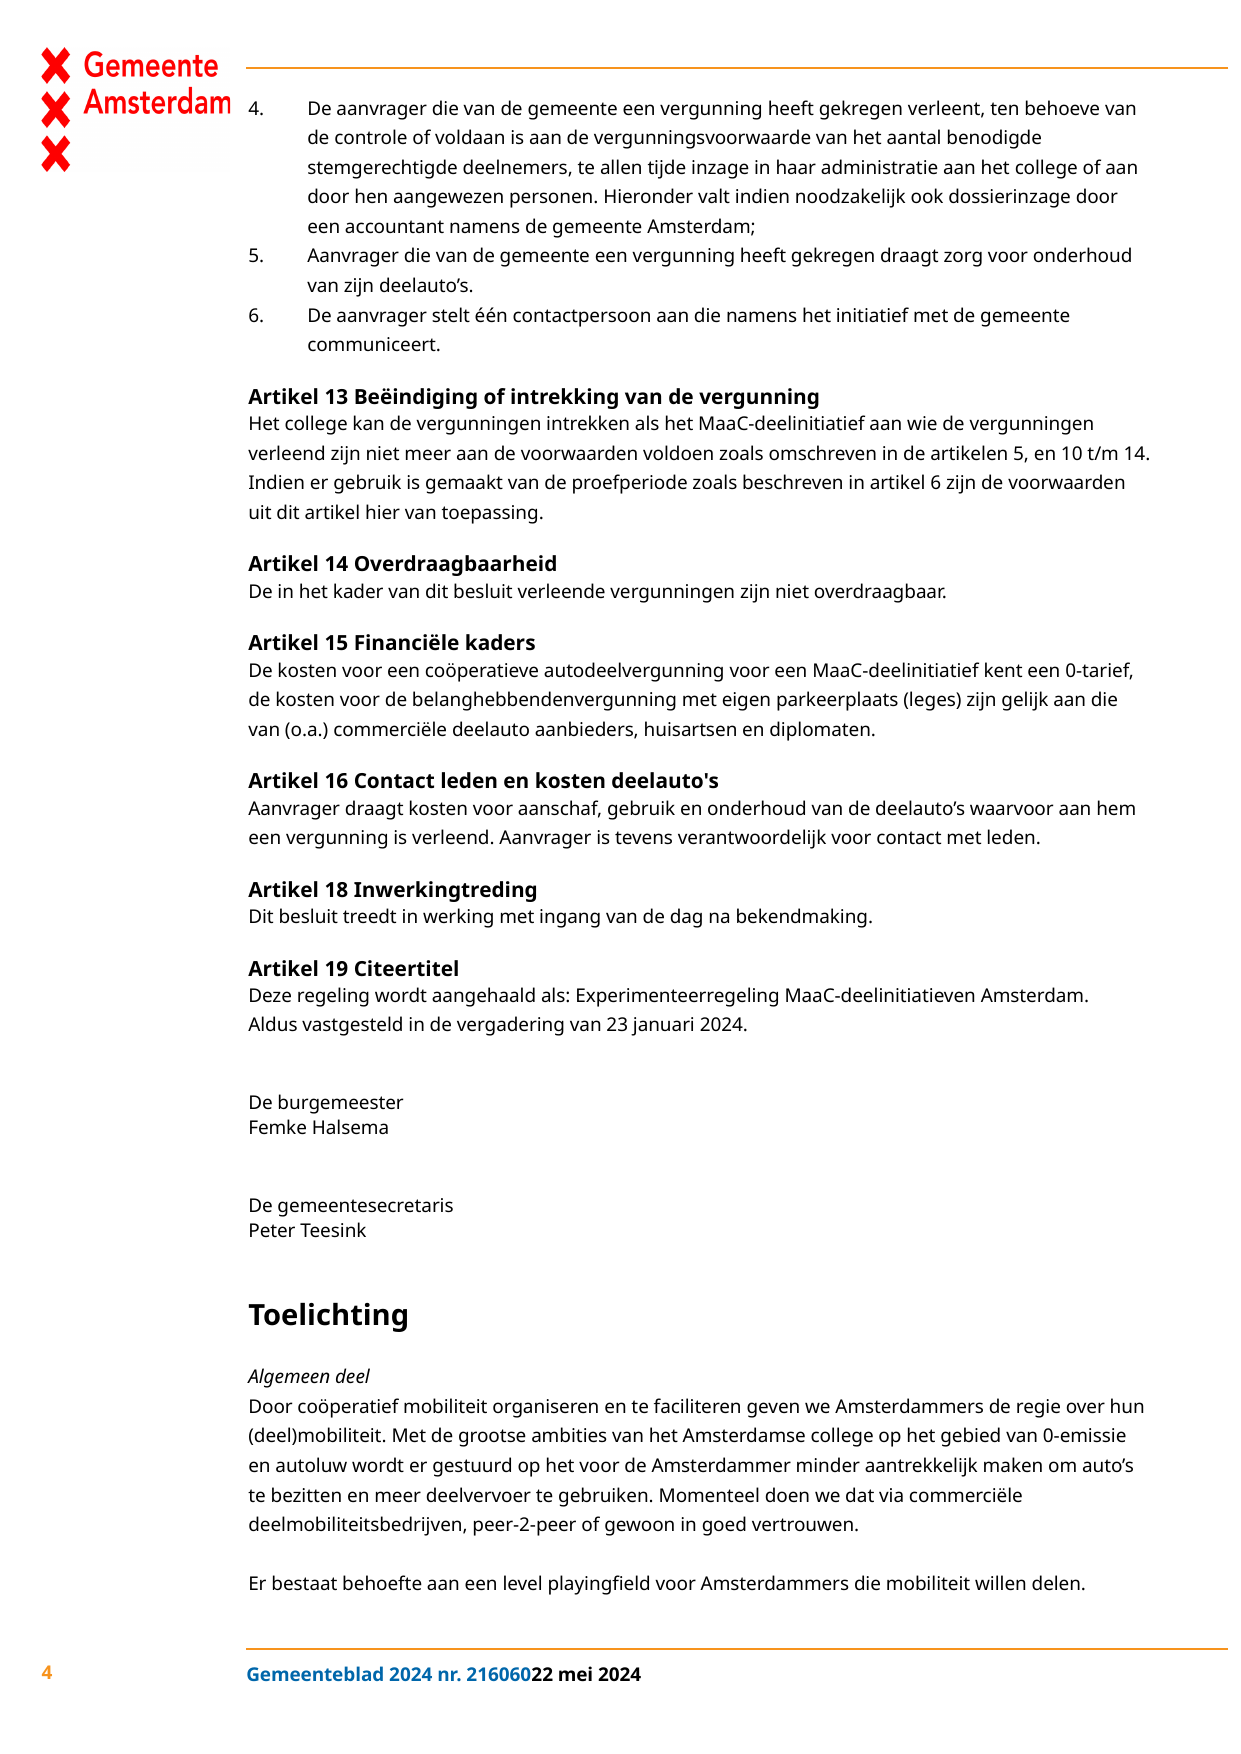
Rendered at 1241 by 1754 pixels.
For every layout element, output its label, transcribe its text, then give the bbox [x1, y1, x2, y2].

text Toelichting [248, 1295, 1152, 1334]
text Algemeen deel [248, 1363, 1152, 1389]
text Het college kan de vergunningen intrekken als het MaaC-deelinitiatief aan wie de vergunningen verleend zijn niet meer aan de voorwaarden voldoen zoals omschreven in de artikelen 5, en 10 t/m 14. Indien er gebruik is gemaakt van de proefperiode zoals beschreven in artikel 6 zijn de voorwaarden uit dit artikel hier van toepassing. [248, 410, 1152, 525]
text Artikel 13 Beëindiging of intrekking van de vergunning [248, 382, 1152, 410]
text Dit besluit treedt in werking met ingang van de dag na bekendmaking. [248, 903, 1152, 929]
text Femke Halsema [248, 1114, 1152, 1140]
text Artikel 14 Overdraagbaarheid [248, 549, 1152, 578]
text Artikel 19 Citeertitel [248, 954, 1152, 982]
text Artikel 16 Contact leden en kosten deelauto's [248, 766, 1152, 795]
list De aanvrager die van de gemeente een vergunning heeft gekregen verleent, ten behoeve van de controle of voldaan is aan de vergunningsvoorwaarde van het aantal benodigde stemgerechtigde deelnemers, te allen tijde inzage in haar administratie aan het college of aan door hen aangewezen personen. Hieronder valt indien noodzakelijk ook dossierinzage door een accountant namens de gemeente Amsterdam; [248, 95, 1152, 239]
text Aldus vastgesteld in de vergadering van 23 januari 2024. [248, 1012, 1152, 1037]
text Er bestaat behoefte aan een level playingfield voor Amsterdammers die mobiliteit willen delen. [248, 1571, 1152, 1596]
text De gemeentesecretaris [248, 1192, 1152, 1217]
text Artikel 18 Inwerkingtreding [248, 875, 1152, 903]
text De kosten voor een coöperatieve autodeelvergunning voor een MaaC-deelinitiatief kent een 0-tarief, de kosten voor de belanghebbendenvergunning met eigen parkeerplaats (leges) zijn gelijk aan die van (o.a.) commerciële deelauto aanbieders, huisartsen en diplomaten. [248, 657, 1152, 742]
text Artikel 15 Financiële kaders [248, 628, 1152, 657]
text De in het kader van dit besluit verleende vergunningen zijn niet overdraagbaar. [248, 578, 1152, 604]
text Door coöperatief mobiliteit organiseren en te faciliteren geven we Amsterdammers de regie over hun (deel)mobiliteit. Met de grootse ambities van het Amsterdamse college op het gebied van 0-emissie en autoluw wordt er gestuurd op het voor de Amsterdammer minder aantrekkelijk maken om auto’s te bezitten en meer deelvervoer te gebruiken. Momenteel doen we dat via commerciële deelmobiliteitsbedrijven, peer-2-peer of gewoon in goed vertrouwen. [248, 1393, 1152, 1537]
list Aanvrager die van de gemeente een vergunning heeft gekregen draagt zorg voor onderhoud van zijn deelauto’s. [248, 243, 1152, 298]
text Peter Teesink [248, 1217, 1152, 1243]
text Aanvrager draagt kosten voor aanschaf, gebruik en onderhoud van de deelauto’s waarvoor aan hem een vergunning is verleend. Aanvrager is tevens verantwoordelijk voor contact met leden. [248, 795, 1152, 850]
text Deze regeling wordt aangehaald als: Experimenteerregeling MaaC-deelinitiatieven Amsterdam. [248, 982, 1152, 1008]
picture [41, 47, 231, 172]
text De burgemeester [248, 1089, 1152, 1114]
list De aanvrager stelt één contactpersoon aan die namens het initiatief met de gemeente communiceert. [248, 302, 1152, 357]
